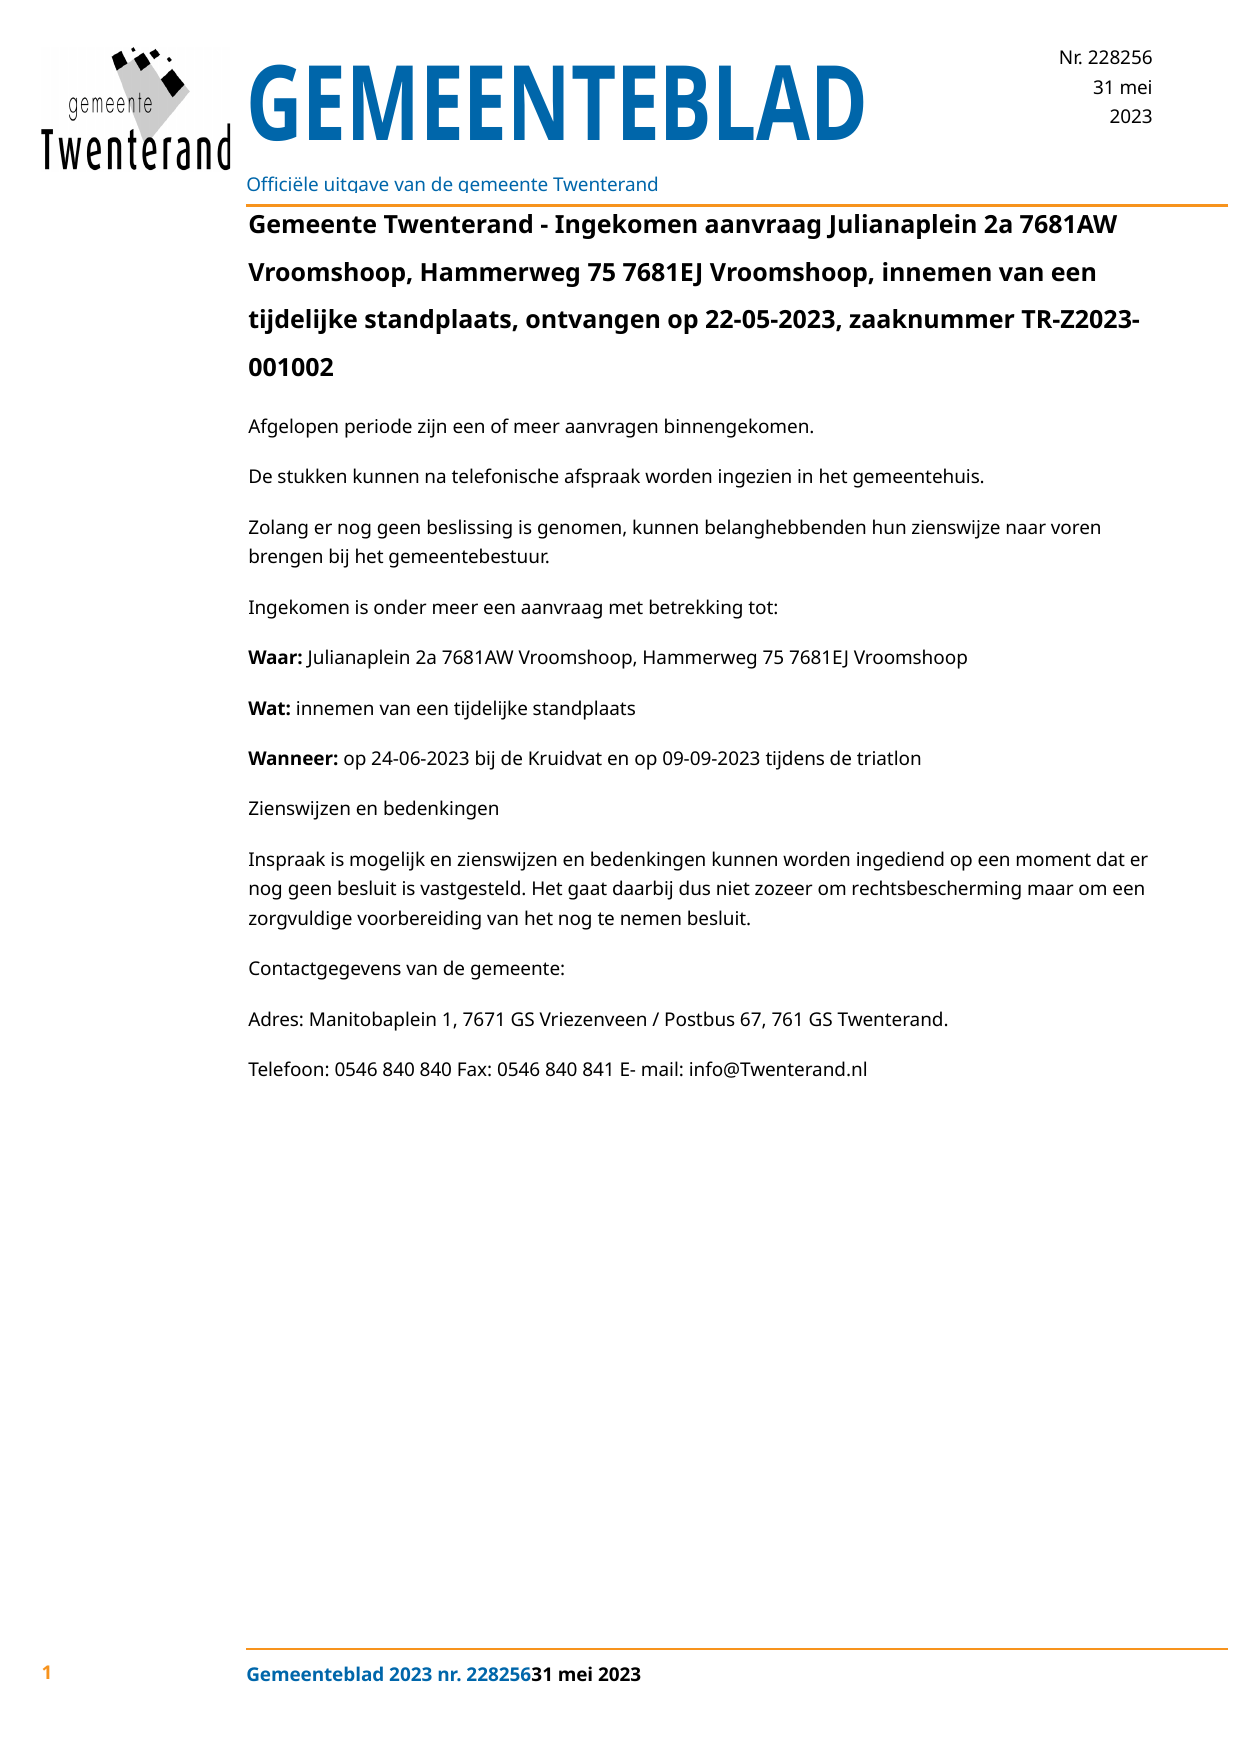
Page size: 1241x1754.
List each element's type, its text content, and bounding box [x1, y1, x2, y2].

text Telefoon: 0546 840 840 Fax: 0546 840 841 E- mail: info@Twenterand.nl [248, 1056, 1152, 1082]
text Zienswijzen en bedenkingen [248, 796, 1152, 821]
text Gemeente Twenterand - Ingekomen aanvraag Julianaplein 2a 7681AW Vroomshoop, Hammerweg 75 7681EJ Vroomshoop, innemen van een tijdelijke standplaats, ontvangen op 22-05-2023, zaaknummer TR-Z2023-001002 [248, 207, 1152, 384]
text Wanneer: op 24-06-2023 bij de Kruidvat en op 09-09-2023 tijdens de triatlon [248, 745, 1152, 771]
text Contactgegevens van de gemeente: [248, 956, 1152, 981]
text De stukken kunnen na telefonische afspraak worden ingezien in het gemeentehuis. [248, 463, 1152, 489]
text Ingekomen is onder meer een aanvraag met betrekking tot: [248, 594, 1152, 620]
text Wat: innemen van een tijdelijke standplaats [248, 695, 1152, 721]
picture [41, 47, 231, 172]
text Zolang er nog geen beslissing is genomen, kunnen belanghebbenden hun zienswijze naar voren brengen bij het gemeentebestuur. [248, 514, 1152, 569]
text Waar: Julianaplein 2a 7681AW Vroomshoop, Hammerweg 75 7681EJ Vroomshoop [248, 644, 1152, 670]
text Inspraak is mogelijk en zienswijzen en bedenkingen kunnen worden ingediend op een moment dat er nog geen besluit is vastgesteld. Het gaat daarbij dus niet zozeer om rechtsbescherming maar om een zorgvuldige voorbereiding van het nog te nemen besluit. [248, 846, 1152, 931]
text Adres: Manitobaplein 1, 7671 GS Vriezenveen / Postbus 67, 761 GS Twenterand. [248, 1006, 1152, 1032]
text Afgelopen periode zijn een of meer aanvragen binnengekomen. [248, 413, 1152, 439]
